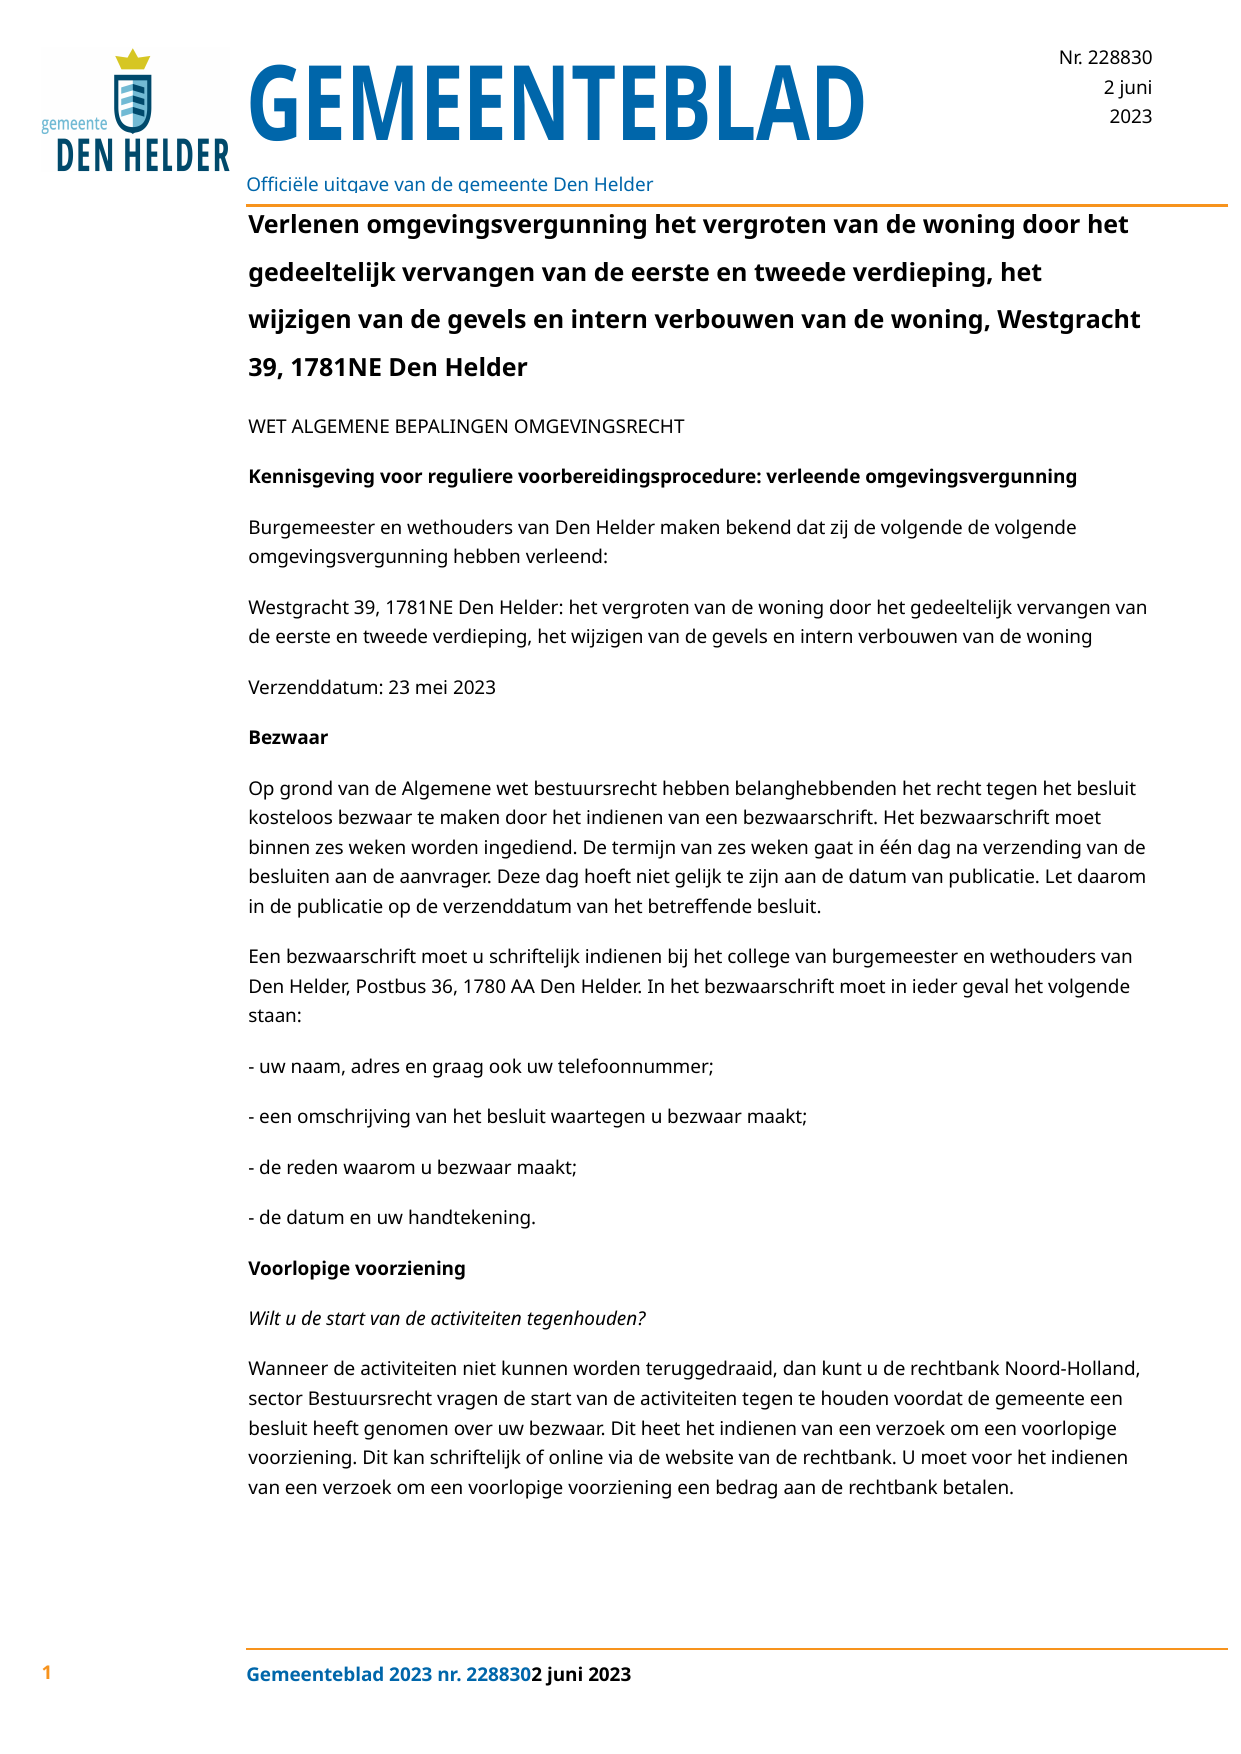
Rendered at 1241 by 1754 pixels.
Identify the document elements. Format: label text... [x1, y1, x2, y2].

picture [220, 160, 224, 172]
text Wanneer de activiteiten niet kunnen worden teruggedraaid, dan kunt u de rechtbank Noord-Holland, sector Bestuursrecht vragen de start van de activiteiten tegen te houden voordat de gemeente een besluit heeft genomen over uw bezwaar. Dit heet het indienen van een verzoek om een voorlopige voorziening. Dit kan schriftelijk of online via de website van de rechtbank. U moet voor het indienen van een verzoek om een voorlopige voorziening een bedrag aan de rechtbank betalen. [248, 1356, 1152, 1500]
text Voorlopige voorziening [248, 1255, 1152, 1281]
text - de datum en uw handtekening. [248, 1204, 1152, 1230]
picture [63, 144, 68, 165]
picture [130, 157, 135, 172]
picture [41, 47, 231, 172]
text Een bezwaarschrift moet u schriftelijk indienen bij het college van burgemeester en wethouders van Den Helder, Postbus 36, 1780 AA Den Helder. In het bezwaarschrift moet in ieder geval het volgende staan: [248, 943, 1152, 1028]
text Burgemeester en wethouders van Den Helder maken bekend dat zij de volgende de volgende omgevingsvergunning hebben verleend: [248, 514, 1152, 569]
text Bezwaar [248, 724, 1152, 750]
text - een omschrijving van het besluit waartegen u bezwaar maakt; [248, 1103, 1152, 1129]
text Verlenen omgevingsvergunning het vergroten van de woning door het gedeeltelijk vervangen van de eerste en tweede verdieping, het wijzigen van de gevels en intern verbouwen van de woning, Westgracht 39, 1781NE Den Helder [248, 207, 1152, 384]
text - de reden waarom u bezwaar maakt; [248, 1154, 1152, 1180]
text Kennisgeving voor reguliere voorbereidingsprocedure: verleende omgevingsvergunning [248, 463, 1152, 489]
text Verzenddatum: 23 mei 2023 [248, 674, 1152, 700]
text - uw naam, adres en graag ook uw telefoonnummer; [248, 1053, 1152, 1079]
text WET ALGEMENE BEPALINGEN OMGEVINGSRECHT [248, 413, 1152, 439]
text Wilt u de start van de activiteiten tegenhouden? [248, 1305, 1152, 1331]
picture [100, 154, 106, 172]
text Op grond van de Algemene wet bestuursrecht hebben belanghebbenden het recht tegen het besluit kosteloos bezwaar te maken door het indienen van een bezwaarschrift. Het bezwaarschrift moet binnen zes weken worden ingediend. De termijn van zes weken gaat in één dag na verzending van de besluiten aan de aanvrager. Deze dag hoeft niet gelijk te zijn aan de datum van publicatie. Let daarom in de publicatie op de verzenddatum van het betreffende besluit. [248, 775, 1152, 919]
text Westgracht 39, 1781NE Den Helder: het vergroten van de woning door het gedeeltelijk vervangen van de eerste en tweede verdieping, het wijzigen van de gevels en intern verbouwen van de woning [248, 594, 1152, 649]
picture [182, 144, 187, 165]
